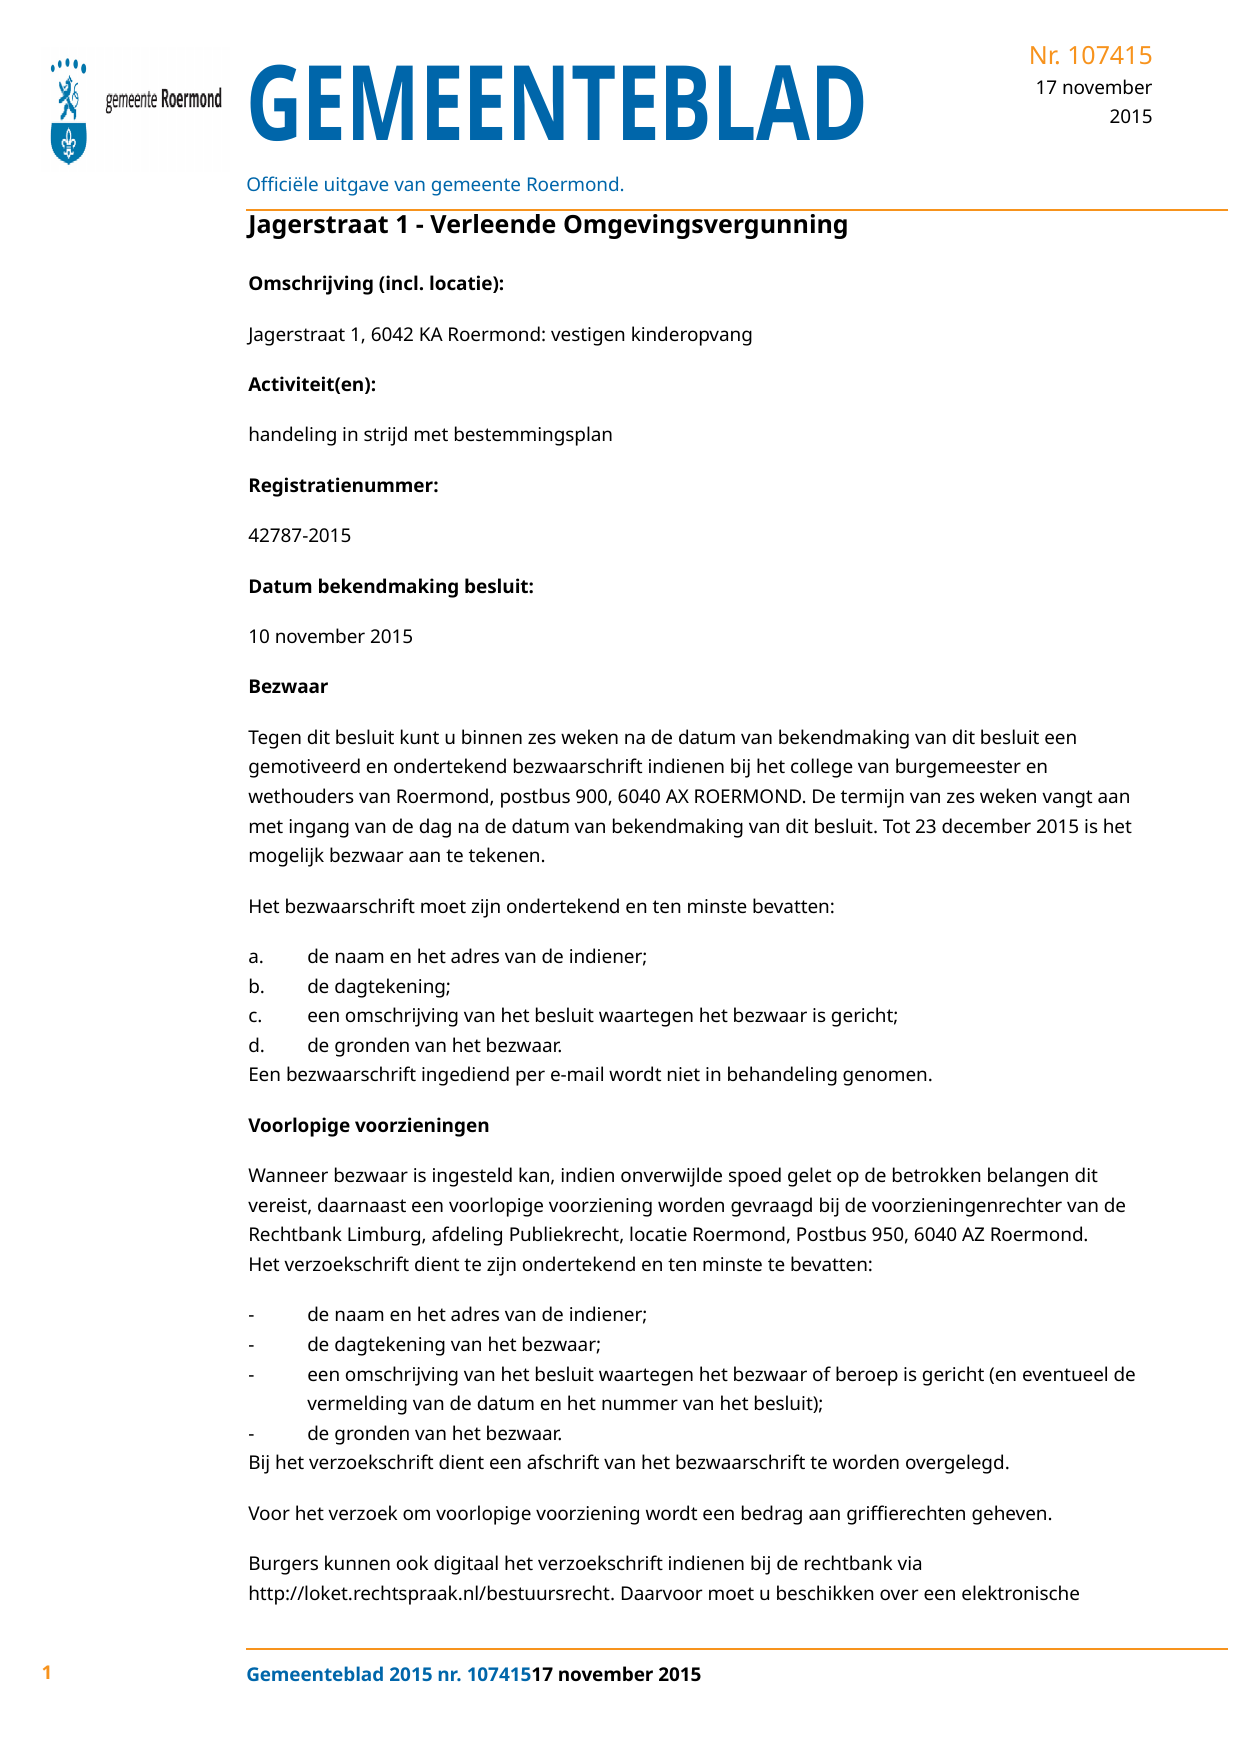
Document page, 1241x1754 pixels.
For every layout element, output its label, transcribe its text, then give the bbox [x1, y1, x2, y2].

text Tegen dit besluit kunt u binnen zes weken na de datum van bekendmaking van dit besluit een gemotiveerd en ondertekend bezwaarschrift indienen bij het college van burgemeester en wethouders van Roermond, postbus 900, 6040 AX ROERMOND. De termijn van zes weken vangt aan met ingang van de dag na de datum van bekendmaking van dit besluit. Tot 23 december 2015 is het mogelijk bezwaar aan te tekenen. [248, 724, 1152, 868]
text Een bezwaarschrift ingediend per e-mail wordt niet in behandeling genomen. [248, 1062, 1152, 1087]
text Registratienummer: [248, 472, 1152, 498]
text Activiteit(en): [248, 371, 1152, 397]
text Bij het verzoekschrift dient een afschrift van het bezwaarschrift te worden overgelegd. [248, 1449, 1152, 1475]
list de gronden van het bezwaar. [248, 1420, 1152, 1446]
text Jagerstraat 1, 6042 KA Roermond: vestigen kinderopvang [248, 321, 1152, 346]
text Bezwaar [248, 674, 1152, 699]
list de dagtekening; [248, 973, 1152, 998]
text Datum bekendmaking besluit: [248, 573, 1152, 598]
list de naam en het adres van de indiener; [248, 943, 1152, 969]
picture [41, 47, 231, 172]
text Burgers kunnen ook digitaal het verzoekschrift indienen bij de rechtbank via http://loket.rechtspraak.nl/bestuursrecht. Daarvoor moet u beschikken over een elektronische [248, 1550, 1152, 1606]
text 10 november 2015 [248, 623, 1152, 649]
list de dagtekening van het bezwaar; [248, 1331, 1152, 1357]
text Omschrijving (incl. locatie): [248, 270, 1152, 296]
text Voor het verzoek om voorlopige voorziening wordt een bedrag aan griffierechten geheven. [248, 1500, 1152, 1526]
text Voorlopige voorzieningen [248, 1112, 1152, 1138]
list een omschrijving van het besluit waartegen het bezwaar is gericht; [248, 1002, 1152, 1028]
text Jagerstraat 1 - Verleende Omgevingsvergunning [248, 211, 1152, 241]
text 42787-2015 [248, 522, 1152, 548]
text Het bezwaarschrift moet zijn ondertekend en ten minste bevatten: [248, 893, 1152, 918]
list een omschrijving van het besluit waartegen het bezwaar of beroep is gericht (en eventueel de vermelding van de datum en het nummer van het besluit); [248, 1361, 1152, 1416]
text handeling in strijd met bestemmingsplan [248, 422, 1152, 447]
text Wanneer bezwaar is ingesteld kan, indien onverwijlde spoed gelet op de betrokken belangen dit vereist, daarnaast een voorlopige voorziening worden gevraagd bij de voorzieningenrechter van de Rechtbank Limburg, afdeling Publiekrecht, locatie Roermond, Postbus 950, 6040 AZ Roermond. Het verzoekschrift dient te zijn ondertekend en ten minste te bevatten: [248, 1162, 1152, 1277]
list de naam en het adres van de indiener; [248, 1302, 1152, 1327]
list de gronden van het bezwaar. [248, 1032, 1152, 1058]
